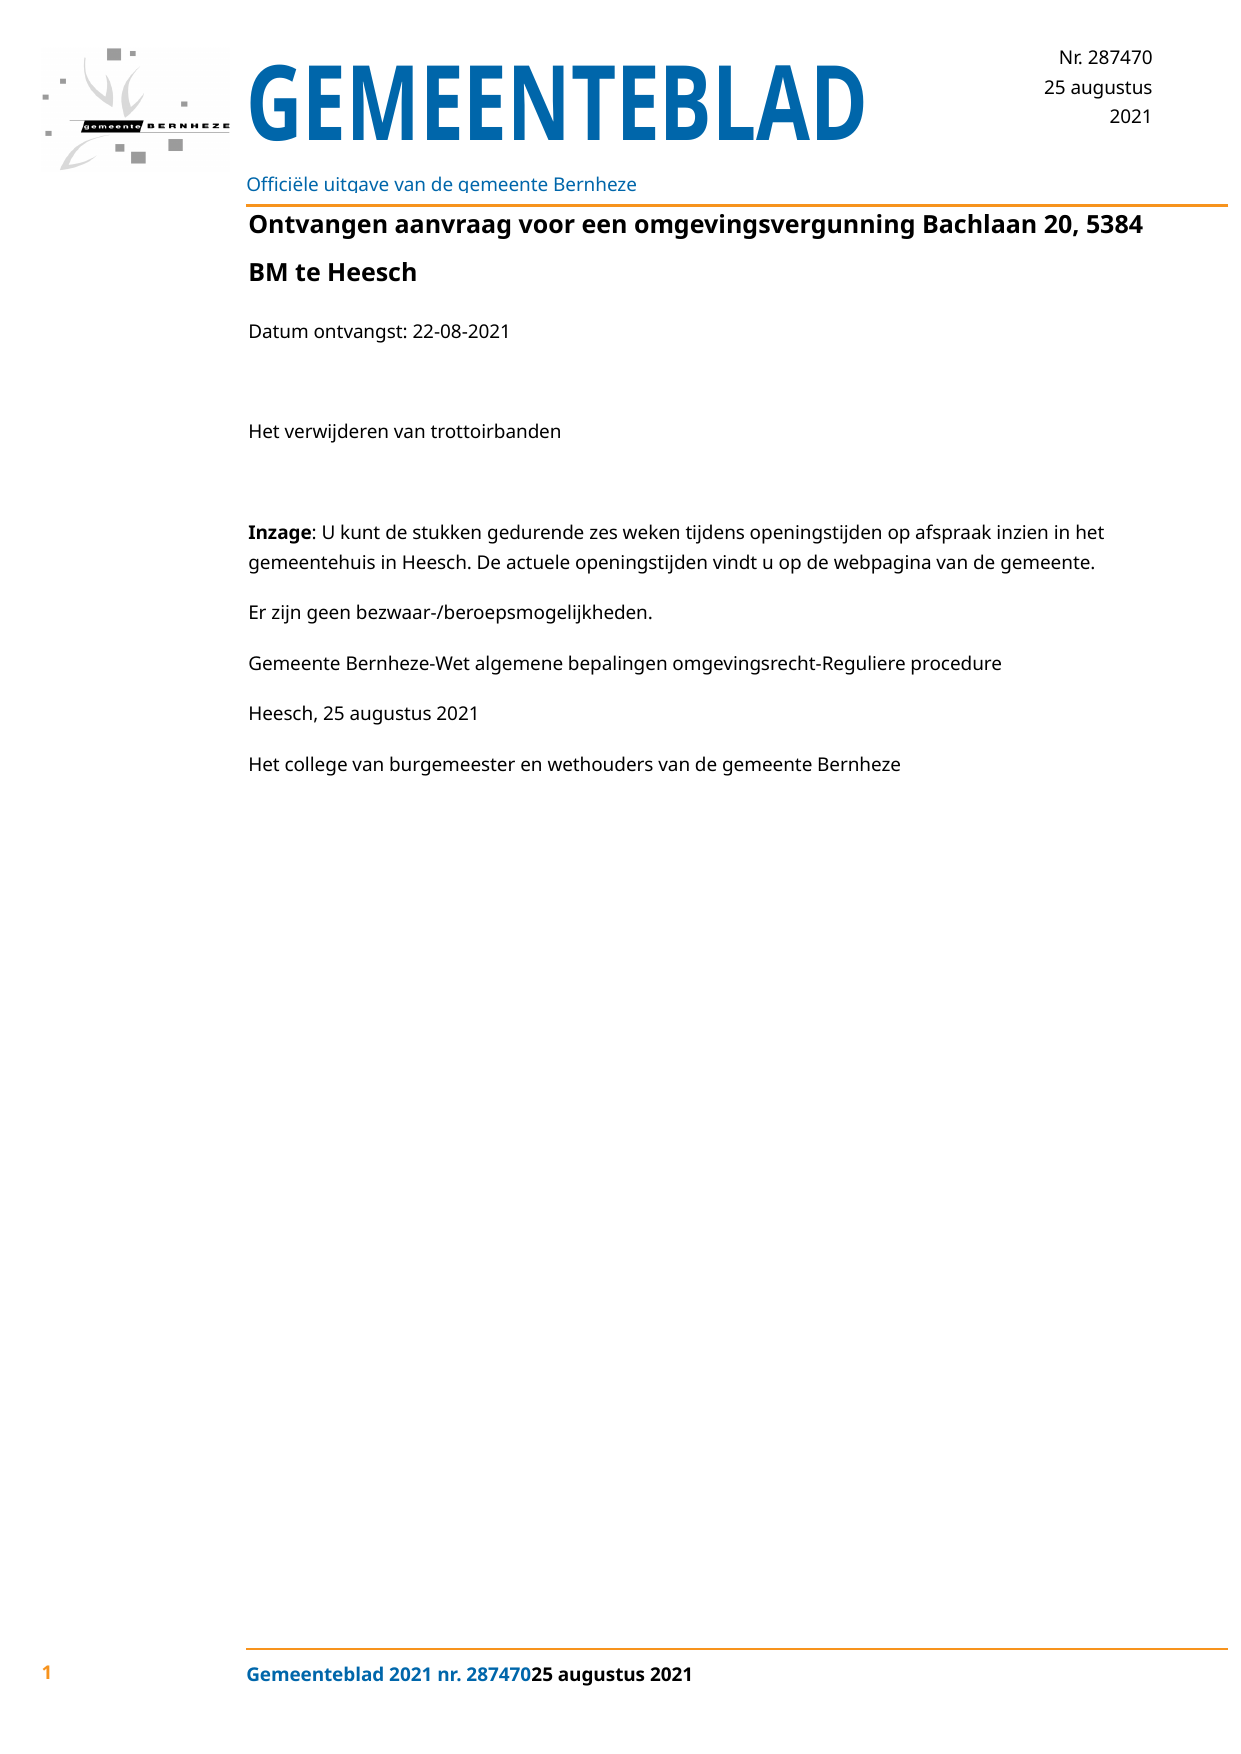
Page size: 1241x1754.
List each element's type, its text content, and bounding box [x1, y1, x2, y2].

text Het verwijderen van trottoirbanden [248, 419, 1152, 444]
picture [41, 47, 231, 172]
text Gemeente Bernheze-Wet algemene bepalingen omgevingsrecht-Reguliere procedure [248, 650, 1152, 676]
text Inzage: U kunt de stukken gedurende zes weken tijdens openingstijden op afspraak inzien in het gemeentehuis in Heesch. De actuele openingstijden vindt u op de webpagina van de gemeente. [248, 519, 1152, 575]
text Datum ontvangst: 22-08-2021 [248, 318, 1152, 344]
text Het college van burgemeester en wethouders van de gemeente Bernheze [248, 751, 1152, 777]
text Er zijn geen bezwaar-/beroepsmogelijkheden. [248, 599, 1152, 625]
text Ontvangen aanvraag voor een omgevingsvergunning Bachlaan 20, 5384 BM te Heesch [248, 207, 1152, 288]
text Heesch, 25 augustus 2021 [248, 700, 1152, 726]
